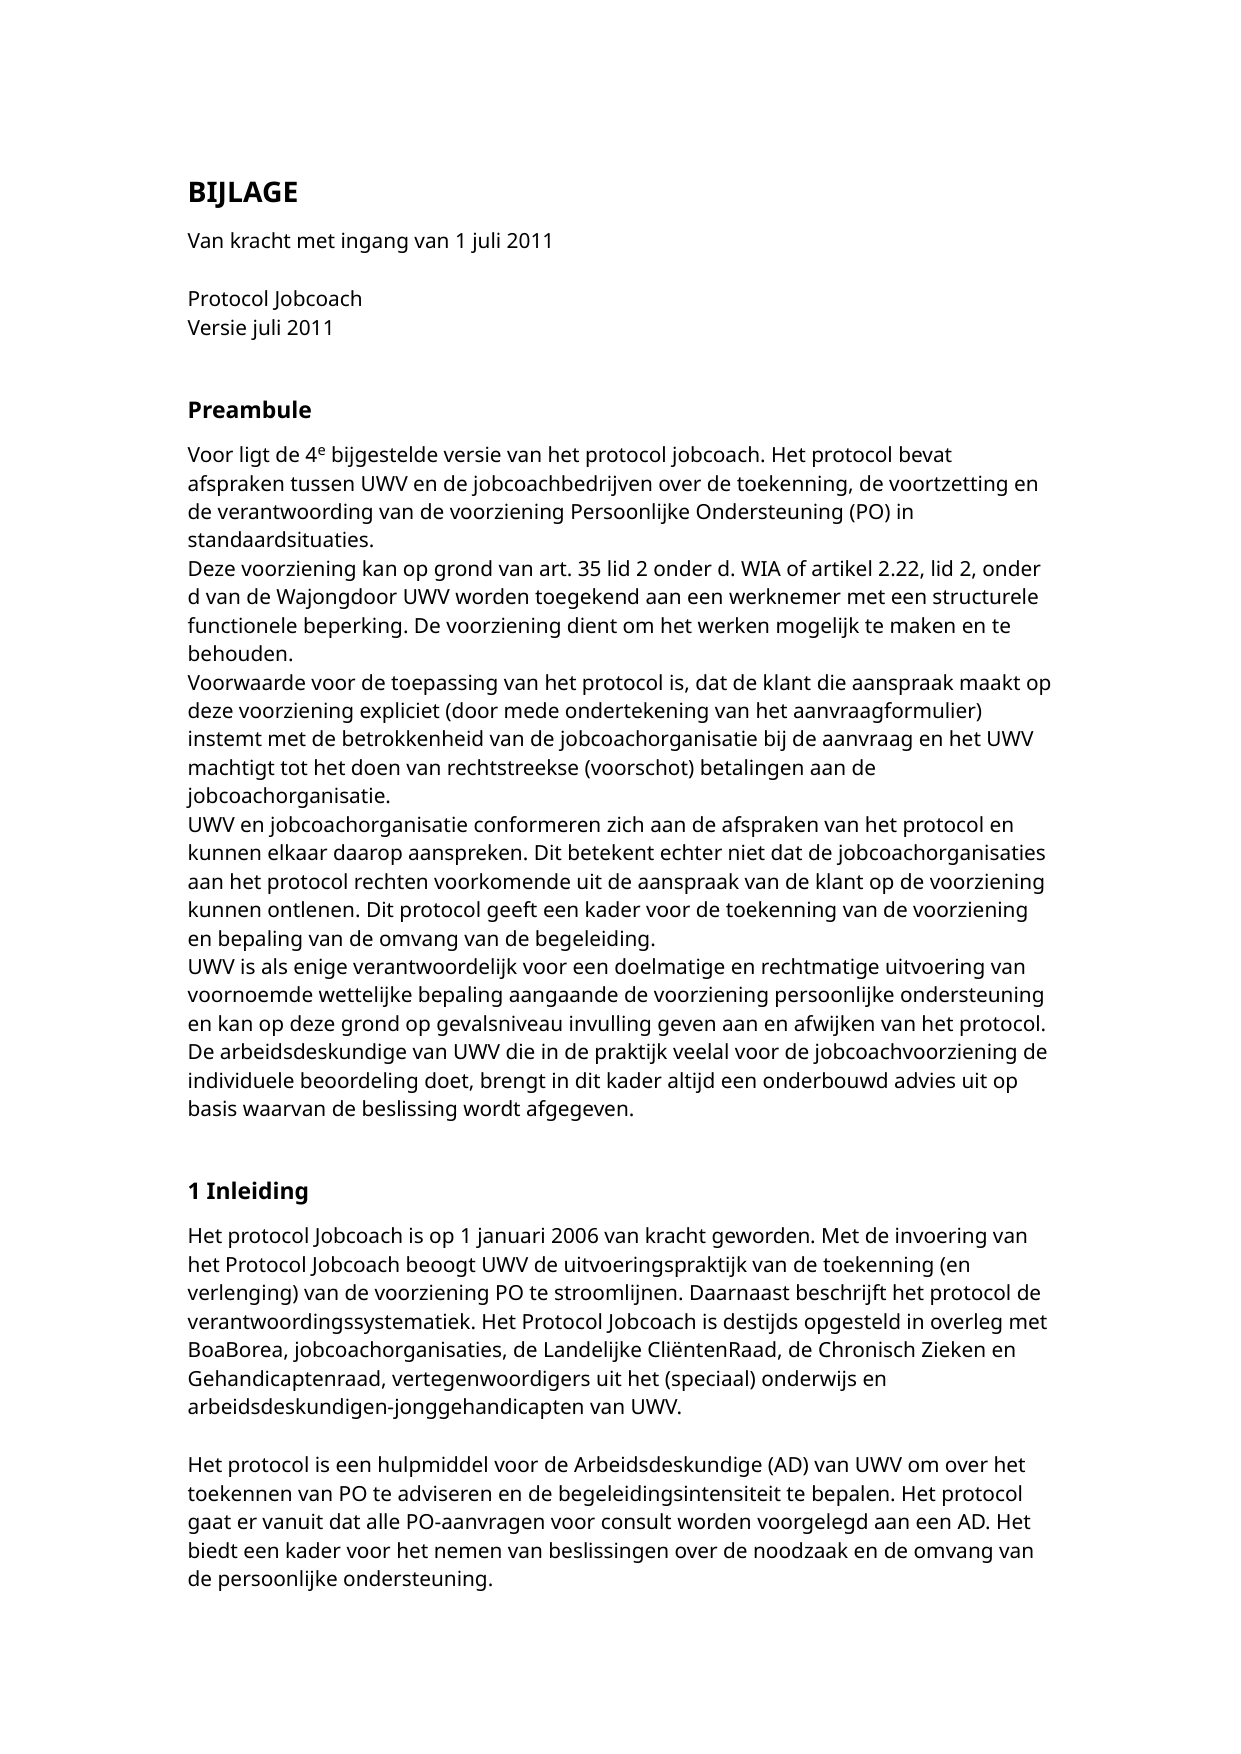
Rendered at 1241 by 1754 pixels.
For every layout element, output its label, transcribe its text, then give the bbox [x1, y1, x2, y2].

subtitle Preambule [187, 394, 1053, 425]
text Voorwaarde voor de toepassing van het protocol is, dat de klant die aanspraak maakt op deze voorziening expliciet (door mede ondertekening van het aanvraagformulier) instemt met de betrokkenheid van de jobcoachorganisatie bij de aanvraag en het UWV machtigt tot het doen van rechtstreekse (voorschot) betalingen aan de jobcoachorganisatie. [187, 668, 1053, 810]
subtitle 1 Inleiding [187, 1175, 1053, 1206]
text Voor ligt de 4e bijgestelde versie van het protocol jobcoach. Het protocol bevat afspraken tussen UWV en de jobcoachbedrijven over de toekenning, de voortzetting en de verantwoording van de voorziening Persoonlijke Ondersteuning (PO) in standaardsituaties. [187, 440, 1053, 554]
text Van kracht met ingang van 1 juli 2011 [187, 226, 1053, 254]
text UWV en jobcoachorganisatie conformeren zich aan de afspraken van het protocol en kunnen elkaar daarop aanspreken. Dit betekent echter niet dat de jobcoachorganisaties aan het protocol rechten voorkomende uit de aanspraak van de klant op de voorziening kunnen ontlenen. Dit protocol geeft een kader voor de toekenning van de voorziening en bepaling van de omvang van de begeleiding. [187, 810, 1053, 952]
text Het protocol Jobcoach is op 1 januari 2006 van kracht geworden. Met de invoering van het Protocol Jobcoach beoogt UWV de uitvoeringspraktijk van de toekenning (en verlenging) van de voorziening PO te stroomlijnen. Daarnaast beschrijft het protocol de verantwoordingssystematiek. Het Protocol Jobcoach is destijds opgesteld in overleg met BoaBorea, jobcoachorganisaties, de Landelijke CliëntenRaad, de Chronisch Zieken en Gehandicaptenraad, vertegenwoordigers uit het (speciaal) onderwijs en arbeidsdeskundigen-jonggehandicapten van UWV. [187, 1221, 1053, 1421]
text Protocol Jobcoach [187, 284, 1053, 313]
text UWV is als enige verantwoordelijk voor een doelmatige en rechtmatige uitvoering van voornoemde wettelijke bepaling aangaande de voorziening persoonlijke ondersteuning en kan op deze grond op gevalsniveau invulling geven aan en afwijken van het protocol. De arbeidsdeskundige van UWV die in de praktijk veelal voor de jobcoachvoorziening de individuele beoordeling doet, brengt in dit kader altijd een onderbouwd advies uit op basis waarvan de beslissing wordt afgegeven. [187, 952, 1053, 1123]
text Deze voorziening kan op grond van art. 35 lid 2 onder d. WIA of artikel 2.22, lid 2, onder d van de Wajongdoor UWV worden toegekend aan een werknemer met een structurele functionele beperking. De voorziening dient om het werken mogelijk te maken en te behouden. [187, 554, 1053, 668]
text Versie juli 2011 [187, 313, 1053, 341]
subtitle BIJLAGE [187, 172, 1053, 211]
text Het protocol is een hulpmiddel voor de Arbeidsdeskundige (AD) van UWV om over het toekennen van PO te adviseren en de begeleidingsintensiteit te bepalen. Het protocol gaat er vanuit dat alle PO-aanvragen voor consult worden voorgelegd aan een AD. Het biedt een kader voor het nemen van beslissingen over de noodzaak en de omvang van de persoonlijke ondersteuning. [187, 1451, 1053, 1593]
